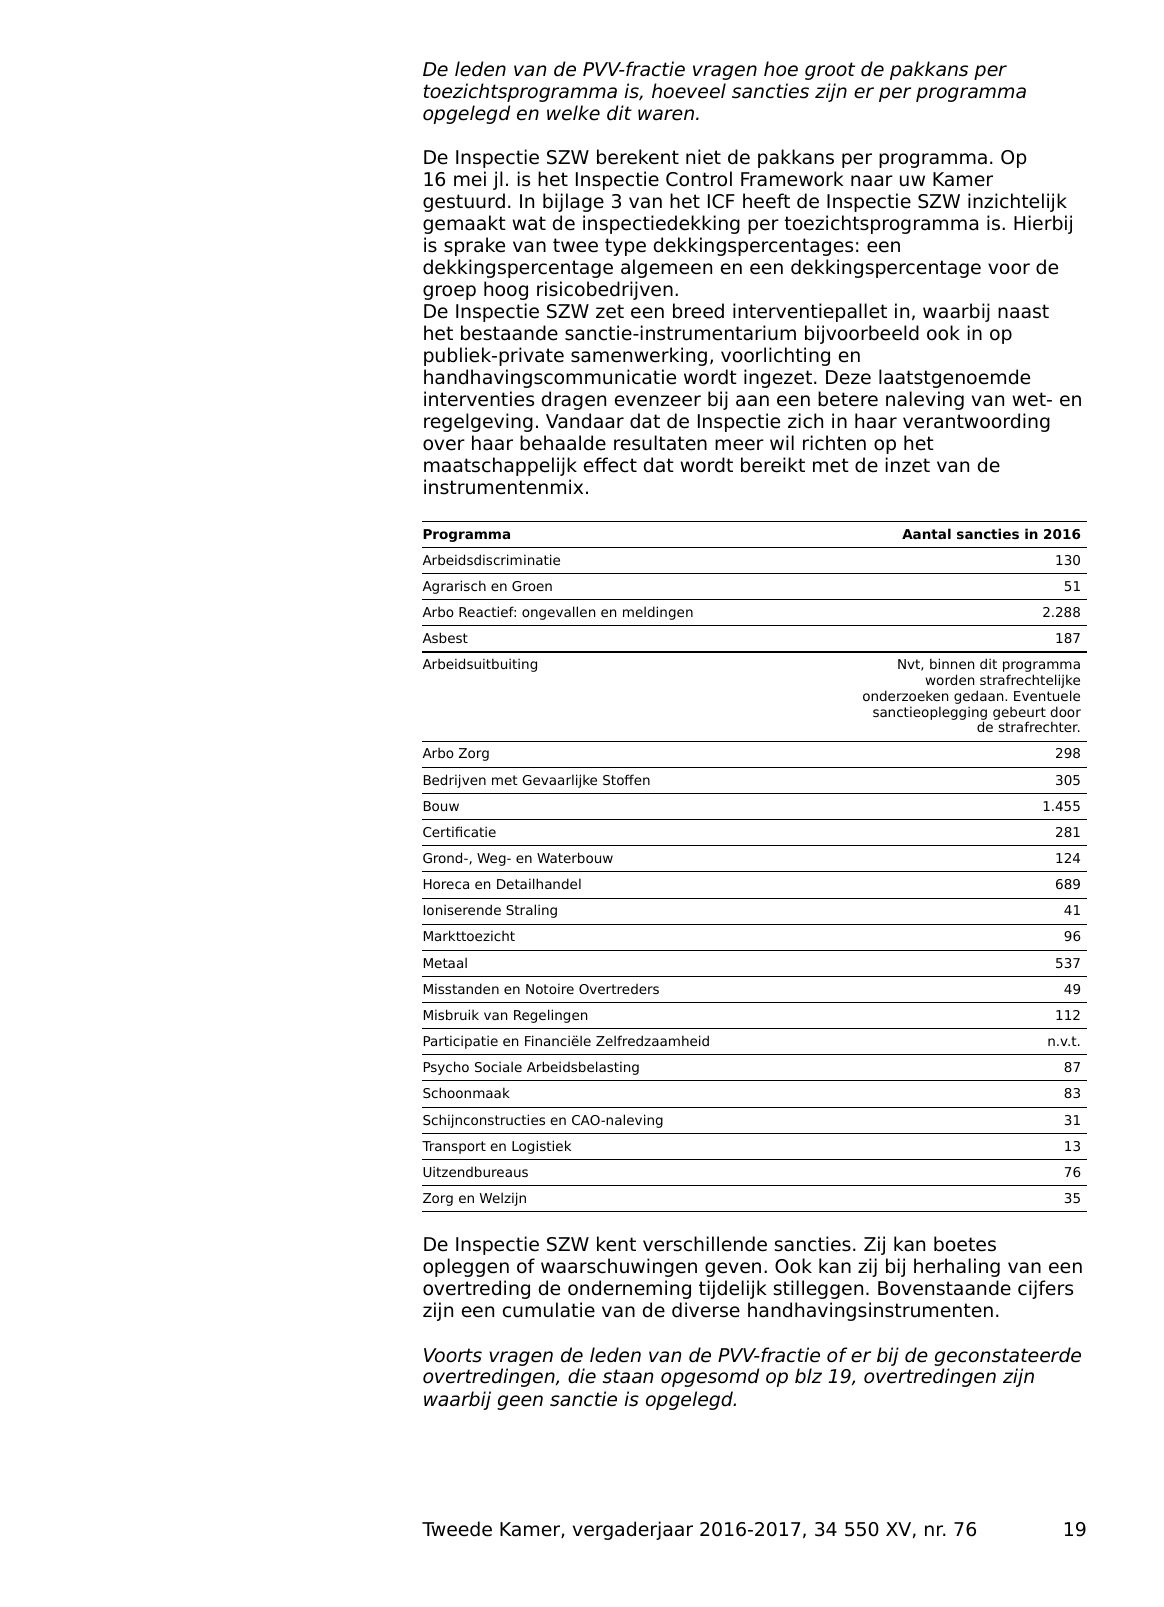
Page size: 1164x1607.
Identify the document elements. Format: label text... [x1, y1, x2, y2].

table_cell Ioniserende Straling [422, 899, 850, 923]
table_cell 51 [850, 574, 1087, 599]
table_cell 31 [850, 1108, 1087, 1133]
table_cell 1.455 [850, 794, 1087, 819]
table_cell 83 [850, 1081, 1087, 1107]
table_cell 124 [850, 846, 1087, 871]
table_cell Horeca en Detailhandel [422, 872, 850, 897]
table_cell Uitzendbureaus [422, 1160, 850, 1185]
text De leden van de PVV-fractie vragen hoe groot de pakkans per toezichtsprogramma is, hoeveel sancties zijn er per programma opgelegd en welke dit waren. [422, 59, 1087, 125]
table_cell Bouw [422, 794, 850, 819]
text Voorts vragen de leden van de PVV-fractie of er bij de geconstateerde overtredingen, die staan opgesomd op blz 19, overtredingen zijn waarbij geen sanctie is opgelegd. [422, 1344, 1087, 1410]
table_cell Metaal [422, 951, 850, 976]
table_cell 2.288 [850, 600, 1087, 625]
text De Inspectie SZW kent verschillende sancties. Zij kan boetes opleggen of waarschuwingen geven. Ook kan zij bij herhaling van een overtreding de onderneming tijdelijk stilleggen. Bovenstaande cijfers zijn een cumulatie van de diverse handhavingsinstrumenten. [422, 1234, 1087, 1322]
table_cell Transport en Logistiek [422, 1134, 850, 1159]
table_cell Grond-, Weg- en Waterbouw [422, 846, 850, 871]
table_cell 298 [850, 742, 1087, 767]
table_cell Arbo Zorg [422, 742, 850, 767]
table_cell Asbest [422, 626, 850, 651]
table_cell Bedrijven met Gevaarlijke Stoffen [422, 768, 850, 793]
table_cell Schoonmaak [422, 1081, 850, 1107]
table_cell 87 [850, 1055, 1087, 1080]
table_cell Arbeidsuitbuiting [422, 653, 850, 741]
text De Inspectie SZW zet een breed interventiepallet in, waarbij naast het bestaande sanctie-instrumentarium bijvoorbeeld ook in op publiek-private samenwerking, voorlichting en handhavingscommunicatie wordt ingezet. Deze laatstgenoemde interventies dragen evenzeer bij aan een betere naleving van wet- en regelgeving. Vandaar dat de Inspectie zich in haar verantwoording over haar behaalde resultaten meer wil richten op het maatschappelijk effect dat wordt bereikt met de inzet van de instrumentenmix. [422, 301, 1087, 499]
table_cell Zorg en Welzijn [422, 1186, 850, 1211]
table_cell Arbo Reactief: ongevallen en meldingen [422, 600, 850, 625]
table_cell Certificatie [422, 820, 850, 845]
table_cell n.v.t. [850, 1029, 1087, 1054]
table_cell 130 [850, 548, 1087, 573]
table_header Aantal sancties in 2016 [850, 522, 1087, 547]
table_cell 41 [850, 899, 1087, 923]
table_cell Misstanden en Notoire Overtreders [422, 977, 850, 1002]
table_cell Markttoezicht [422, 925, 850, 950]
table_cell 281 [850, 820, 1087, 845]
table_cell 76 [850, 1160, 1087, 1185]
table_cell Nvt, binnen dit programma worden strafrechtelijke onderzoeken gedaan. Eventuele sanctieoplegging gebeurt door de strafrechter. [850, 653, 1087, 741]
table_header Programma [422, 522, 850, 547]
table_cell Psycho Sociale Arbeidsbelasting [422, 1055, 850, 1080]
table_cell 49 [850, 977, 1087, 1002]
table_cell Agrarisch en Groen [422, 574, 850, 599]
table_cell Participatie en Financiële Zelfredzaamheid [422, 1029, 850, 1054]
table_cell 112 [850, 1003, 1087, 1028]
table_cell 187 [850, 626, 1087, 651]
table_cell Misbruik van Regelingen [422, 1003, 850, 1028]
text De Inspectie SZW berekent niet de pakkans per programma. Op 16 mei jl. is het Inspectie Control Framework naar uw Kamer gestuurd. In bijlage 3 van het ICF heeft de Inspectie SZW inzichtelijk gemaakt wat de inspectiedekking per toezichtsprogramma is. Hierbij is sprake van twee type dekkingspercentages: een dekkingspercentage algemeen en een dekkingspercentage voor de groep hoog risicobedrijven. [422, 147, 1087, 301]
table_cell 537 [850, 951, 1087, 976]
table_cell 35 [850, 1186, 1087, 1211]
table_cell 689 [850, 872, 1087, 897]
table_cell Schijnconstructies en CAO-naleving [422, 1108, 850, 1133]
table_cell Arbeidsdiscriminatie [422, 548, 850, 573]
table_cell 305 [850, 768, 1087, 793]
table_cell 13 [850, 1134, 1087, 1159]
table_cell 96 [850, 925, 1087, 950]
